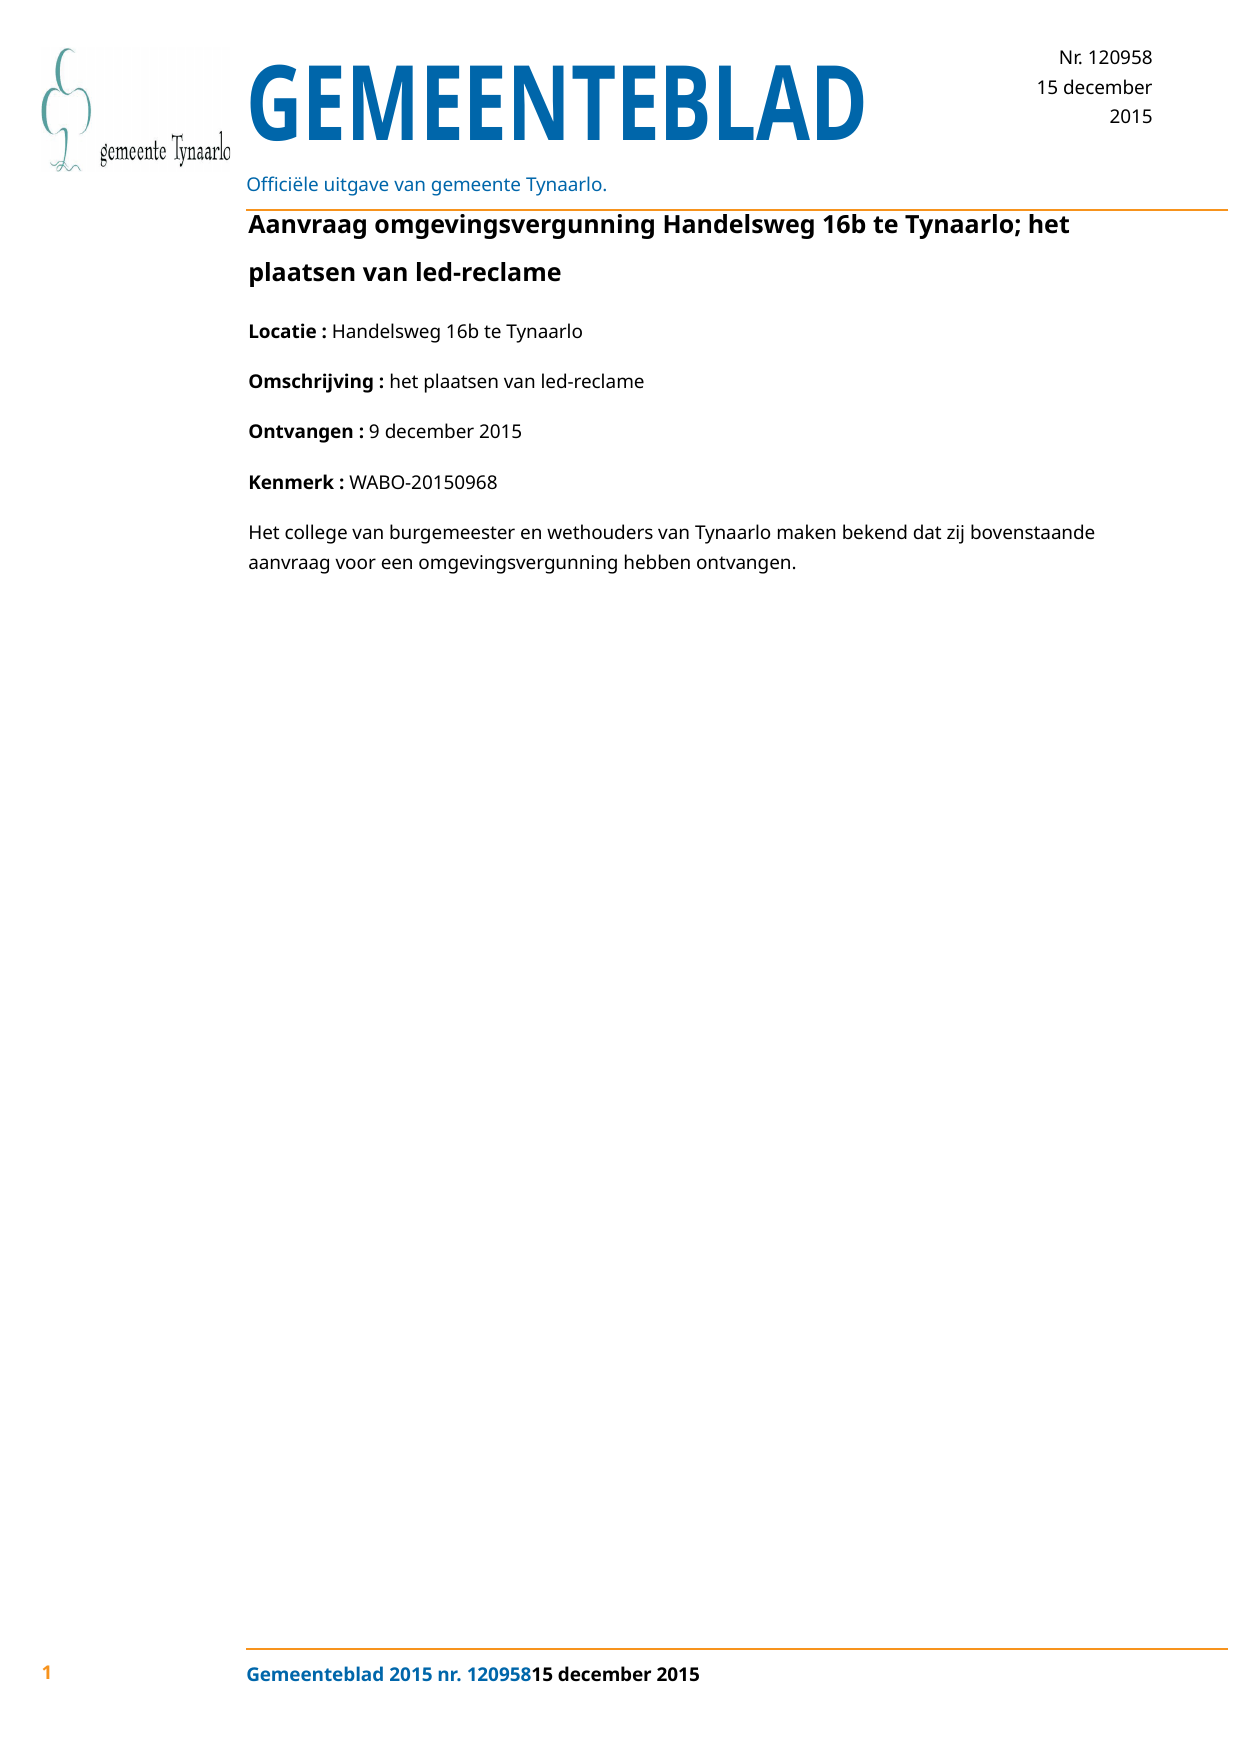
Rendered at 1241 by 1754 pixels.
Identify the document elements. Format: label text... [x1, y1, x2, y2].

text Locatie : Handelsweg 16b te Tynaarlo [248, 318, 1152, 344]
text Ontvangen : 9 december 2015 [248, 419, 1152, 444]
text Omschrijving : het plaatsen van led-reclame [248, 368, 1152, 394]
picture [41, 47, 231, 172]
text Kenmerk : WABO-20150968 [248, 469, 1152, 495]
text Aanvraag omgevingsvergunning Handelsweg 16b te Tynaarlo; het plaatsen van led-reclame [248, 211, 1152, 288]
text Het college van burgemeester en wethouders van Tynaarlo maken bekend dat zij bovenstaande aanvraag voor een omgevingsvergunning hebben ontvangen. [248, 519, 1152, 575]
